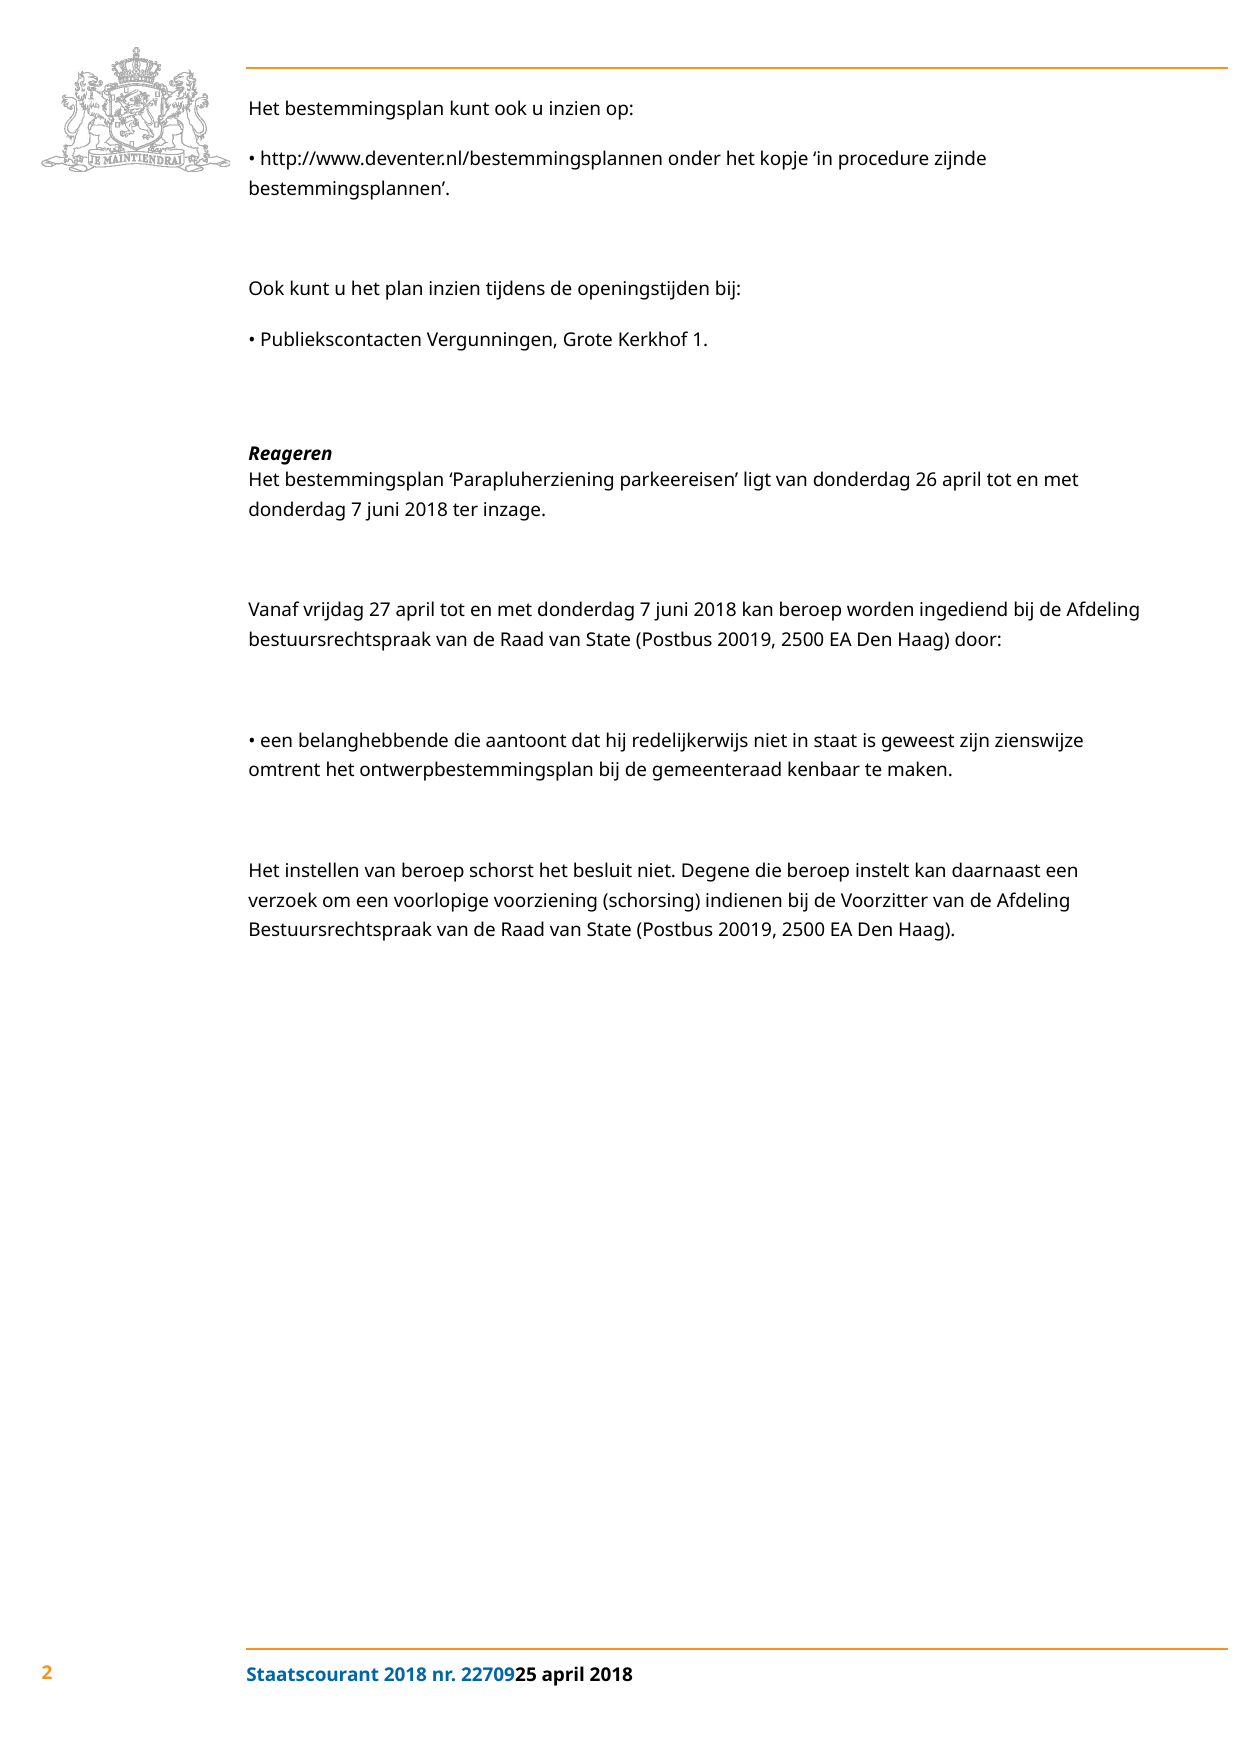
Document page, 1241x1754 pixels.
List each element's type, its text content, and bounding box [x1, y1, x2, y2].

text • een belanghebbende die aantoont dat hij redelijkerwijs niet in staat is geweest zijn zienswijze omtrent het ontwerpbestemmingsplan bij de gemeenteraad kenbaar te maken. [248, 727, 1152, 782]
text Het bestemmingsplan ‘Parapluherziening parkeereisen’ ligt van donderdag 26 april tot en met donderdag 7 juni 2018 ter inzage. [248, 466, 1152, 521]
picture [41, 47, 231, 172]
text Ook kunt u het plan inzien tijdens de openingstijden bij: [248, 276, 1152, 301]
text Het instellen van beroep schorst het besluit niet. Degene die beroep instelt kan daarnaast een verzoek om een voorlopige voorziening (schorsing) indienen bij de Voorzitter van de Afdeling Bestuursrechtspraak van de Raad van State (Postbus 20019, 2500 EA Den Haag). [248, 857, 1152, 942]
text Vanaf vrijdag 27 april tot en met donderdag 7 juni 2018 kan beroep worden ingediend bij de Afdeling bestuursrechtspraak van de Raad van State (Postbus 20019, 2500 EA Den Haag) door: [248, 597, 1152, 652]
text • Publiekscontacten Vergunningen, Grote Kerkhof 1. [248, 326, 1152, 352]
text Reageren [248, 440, 1152, 466]
text Het bestemmingsplan kunt ook u inzien op: [248, 95, 1152, 121]
text • http://www.deventer.nl/bestemmingsplannen onder het kopje ‘in procedure zijnde bestemmingsplannen’. [248, 145, 1152, 201]
